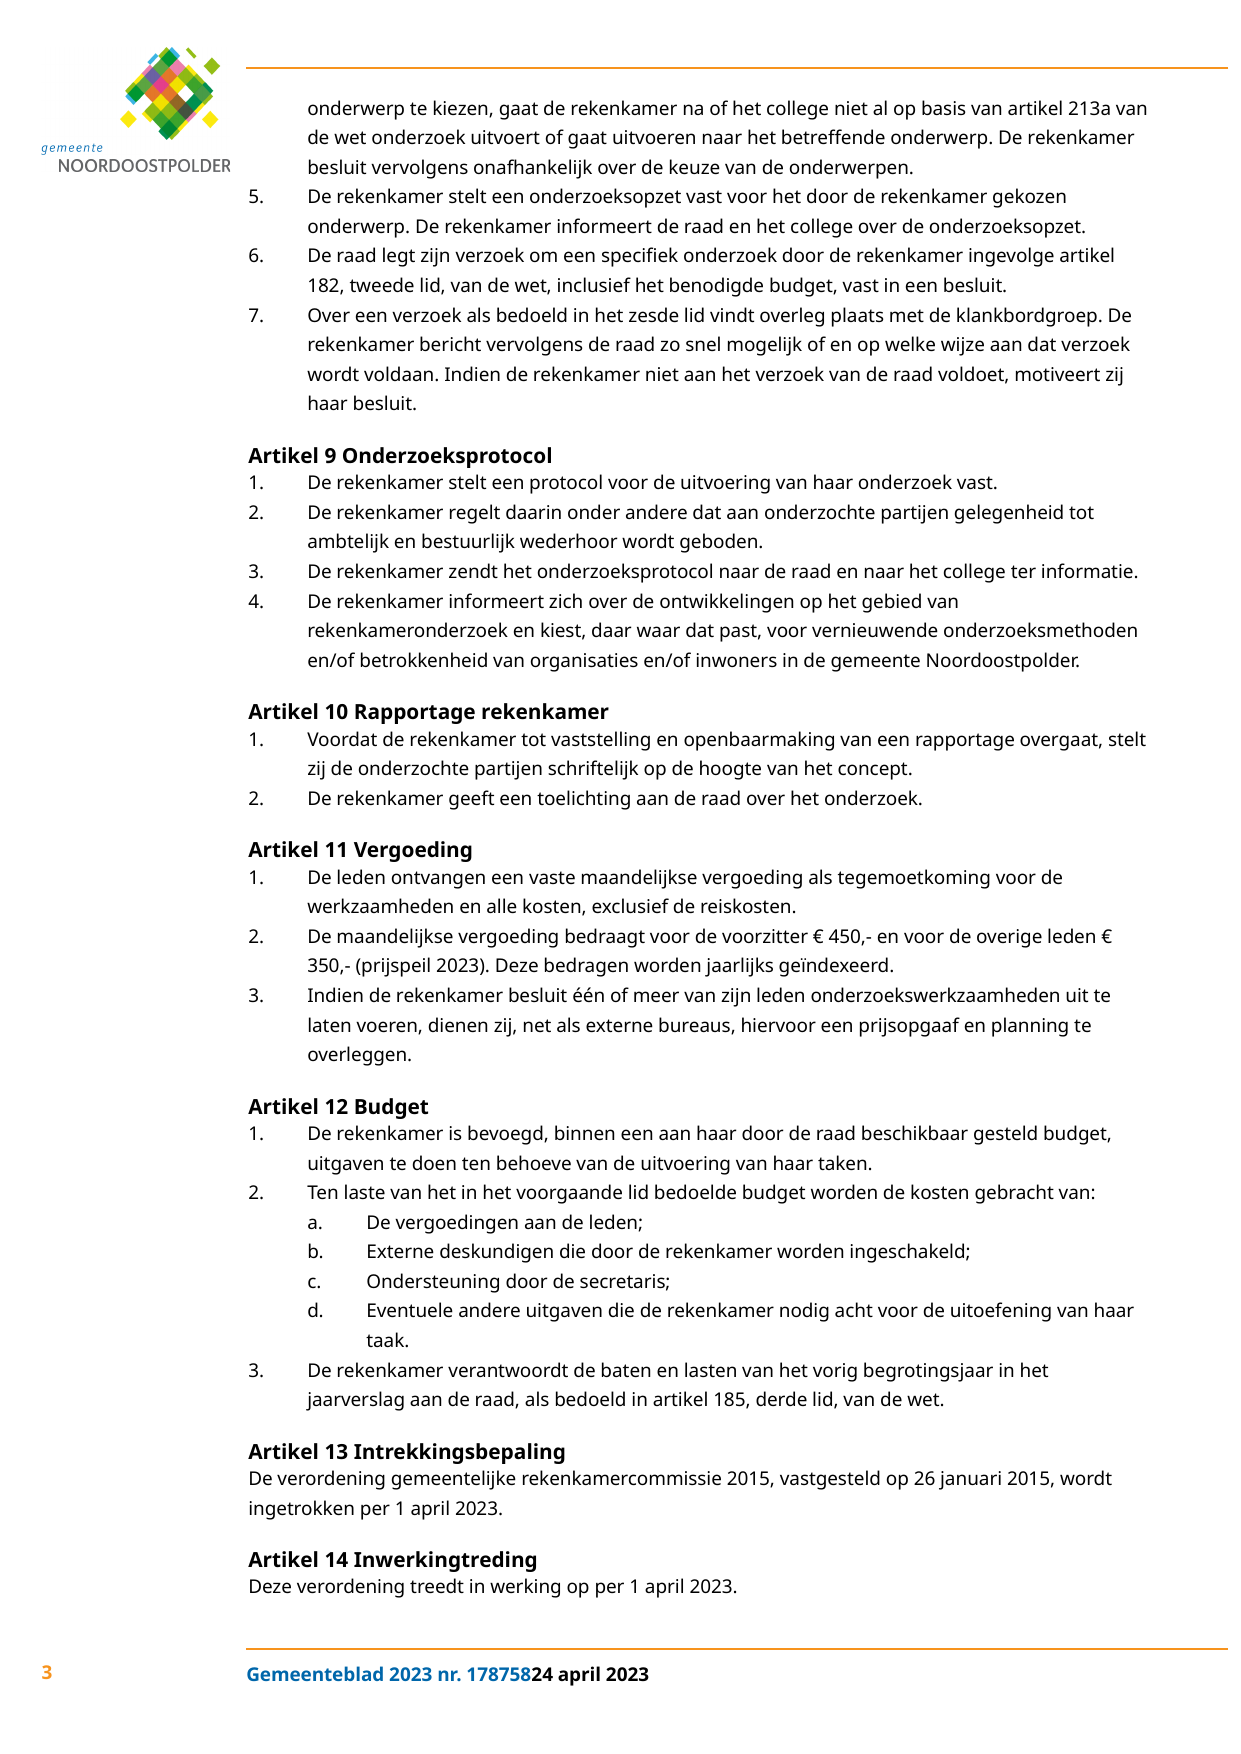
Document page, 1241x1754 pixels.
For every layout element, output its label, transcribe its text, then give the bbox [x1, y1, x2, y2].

text Artikel 14 Inwerkingtreding [248, 1545, 1152, 1574]
list De leden ontvangen een vaste maandelijkse vergoeding als tegemoetkoming voor de werkzaamheden en alle kosten, exclusief de reiskosten. [248, 864, 1152, 919]
list Externe deskundigen die door de rekenkamer worden ingeschakeld; [307, 1238, 1152, 1264]
list Ondersteuning door de secretaris; [307, 1268, 1152, 1294]
picture [41, 47, 231, 172]
list De raad legt zijn verzoek om een specifiek onderzoek door de rekenkamer ingevolge artikel 182, tweede lid, van de wet, inclusief het benodigde budget, vast in een besluit. [248, 243, 1152, 298]
list De rekenkamer verantwoordt de baten en lasten van het vorig begrotingsjaar in het jaarverslag aan de raad, als bedoeld in artikel 185, derde lid, van de wet. [248, 1357, 1152, 1412]
list De vergoedingen aan de leden; [307, 1209, 1152, 1235]
text Artikel 9 Onderzoeksprotocol [248, 441, 1152, 469]
text Deze verordening treedt in werking op per 1 april 2023. [248, 1574, 1152, 1599]
list De rekenkamer geeft een toelichting aan de raad over het onderzoek. [248, 785, 1152, 811]
text De verordening gemeentelijke rekenkamercommissie 2015, vastgesteld op 26 januari 2015, wordt ingetrokken per 1 april 2023. [248, 1465, 1152, 1521]
list De rekenkamer is bevoegd, binnen een aan haar door de raad beschikbaar gesteld budget, uitgaven te doen ten behoeve van de uitvoering van haar taken. [248, 1120, 1152, 1176]
text Artikel 10 Rapportage rekenkamer [248, 697, 1152, 726]
text Artikel 11 Vergoeding [248, 835, 1152, 864]
list Voordat de rekenkamer tot vaststelling en openbaarmaking van een rapportage overgaat, stelt zij de onderzochte partijen schriftelijk op de hoogte van het concept. [248, 726, 1152, 781]
text Artikel 12 Budget [248, 1092, 1152, 1120]
list De rekenkamer stelt een onderzoeksopzet vast voor het door de rekenkamer gekozen onderwerp. De rekenkamer informeert de raad en het college over de onderzoeksopzet. [248, 183, 1152, 239]
list Eventuele andere uitgaven die de rekenkamer nodig acht voor de uitoefening van haar taak. [307, 1298, 1152, 1353]
list onderwerp te kiezen, gaat de rekenkamer na of het college niet al op basis van artikel 213a van de wet onderzoek uitvoert of gaat uitvoeren naar het betreffende onderwerp. De rekenkamer besluit vervolgens onafhankelijk over de keuze van de onderwerpen. [248, 95, 1152, 180]
list Indien de rekenkamer besluit één of meer van zijn leden onderzoekswerkzaamheden uit te laten voeren, dienen zij, net als externe bureaus, hiervoor een prijsopgaaf en planning te overleggen. [248, 982, 1152, 1067]
list De maandelijkse vergoeding bedraagt voor de voorzitter € 450,- en voor de overige leden € 350,- (prijspeil 2023). Deze bedragen worden jaarlijks geïndexeerd. [248, 923, 1152, 978]
text Artikel 13 Intrekkingsbepaling [248, 1437, 1152, 1465]
list De rekenkamer zendt het onderzoeksprotocol naar de raad en naar het college ter informatie. [248, 558, 1152, 584]
list Over een verzoek als bedoeld in het zesde lid vindt overleg plaats met de klankbordgroep. De rekenkamer bericht vervolgens de raad zo snel mogelijk of en op welke wijze aan dat verzoek wordt voldaan. Indien de rekenkamer niet aan het verzoek van de raad voldoet, motiveert zij haar besluit. [248, 302, 1152, 416]
list De rekenkamer stelt een protocol voor de uitvoering van haar onderzoek vast. [248, 469, 1152, 495]
list Ten laste van het in het voorgaande lid bedoelde budget worden de kosten gebracht van: [248, 1179, 1152, 1205]
list De rekenkamer regelt daarin onder andere dat aan onderzochte partijen gelegenheid tot ambtelijk en bestuurlijk wederhoor wordt geboden. [248, 499, 1152, 554]
list De rekenkamer informeert zich over de ontwikkelingen op het gebied van rekenkameronderzoek en kiest, daar waar dat past, voor vernieuwende onderzoeksmethoden en/of betrokkenheid van organisaties en/of inwoners in de gemeente Noordoostpolder. [248, 588, 1152, 673]
